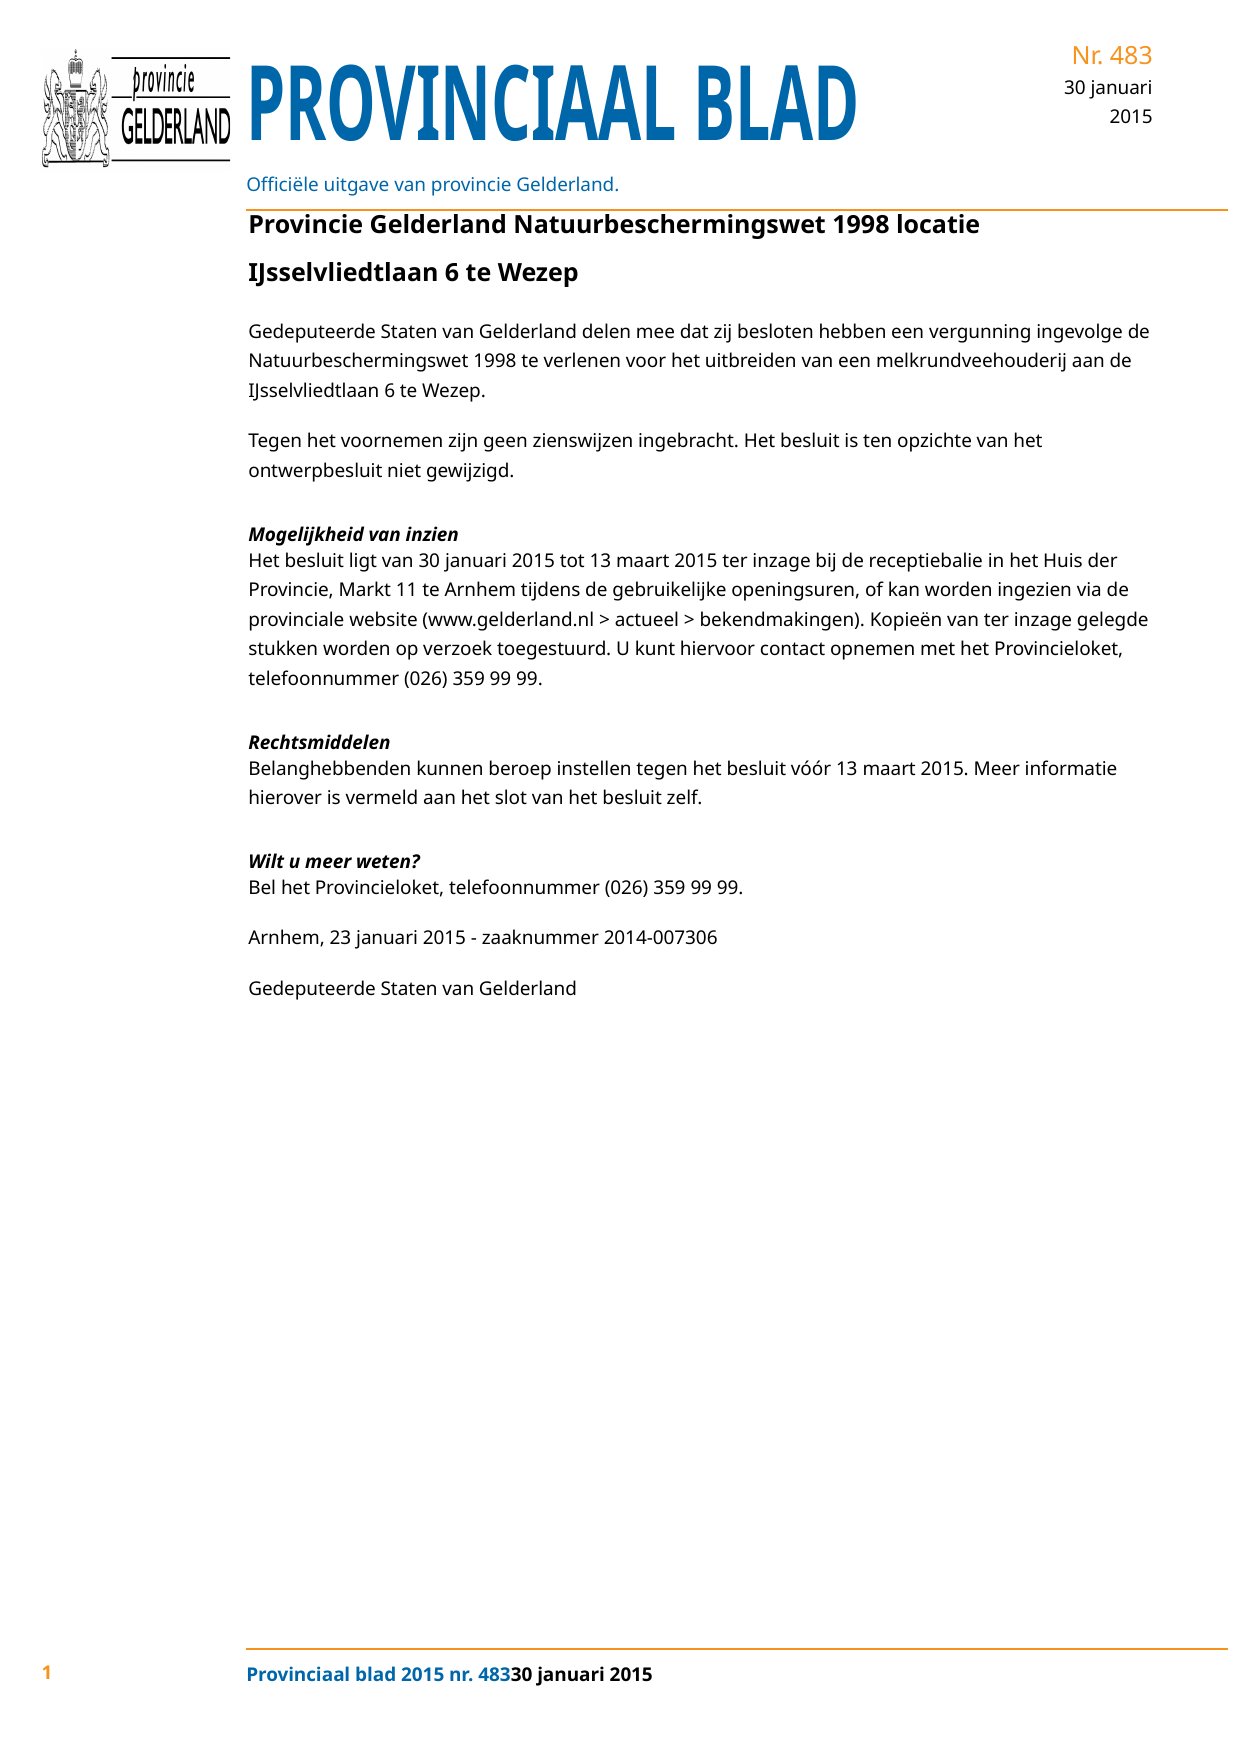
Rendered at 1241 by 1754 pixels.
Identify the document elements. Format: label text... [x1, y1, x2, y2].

text Provincie Gelderland Natuurbeschermingswet 1998 locatie IJsselvliedtlaan 6 te Wezep [248, 211, 1152, 288]
text Belanghebbenden kunnen beroep instellen tegen het besluit vóór 13 maart 2015. Meer informatie hierover is vermeld aan het slot van het besluit zelf. [248, 755, 1152, 810]
text Tegen het voornemen zijn geen zienswijzen ingebracht. Het besluit is ten opzichte van het ontwerpbesluit niet gewijzigd. [248, 427, 1152, 483]
text Wilt u meer weten? [248, 848, 1152, 874]
text Mogelijkheid van inzien [248, 521, 1152, 547]
text Het besluit ligt van 30 januari 2015 tot 13 maart 2015 ter inzage bij de receptiebalie in het Huis der Provincie, Markt 11 te Arnhem tijdens de gebruikelijke openingsuren, of kan worden ingezien via de provinciale website (www.gelderland.nl > actueel > bekendmakingen). Kopieën van ter inzage gelegde stukken worden op verzoek toegestuurd. U kunt hiervoor contact opnemen met het Provincieloket, telefoonnummer (026) 359 99 99. [248, 547, 1152, 691]
text Arnhem, 23 januari 2015 - zaaknummer 2014-007306 [248, 924, 1152, 950]
text Gedeputeerde Staten van Gelderland [248, 975, 1152, 1001]
picture [41, 47, 231, 172]
text Bel het Provincieloket, telefoonnummer (026) 359 99 99. [248, 874, 1152, 900]
text Gedeputeerde Staten van Gelderland delen mee dat zij besloten hebben een vergunning ingevolge de Natuurbeschermingswet 1998 te verlenen voor het uitbreiden van een melkrundveehouderij aan de IJsselvliedtlaan 6 te Wezep. [248, 318, 1152, 403]
text Rechtsmiddelen [248, 729, 1152, 755]
